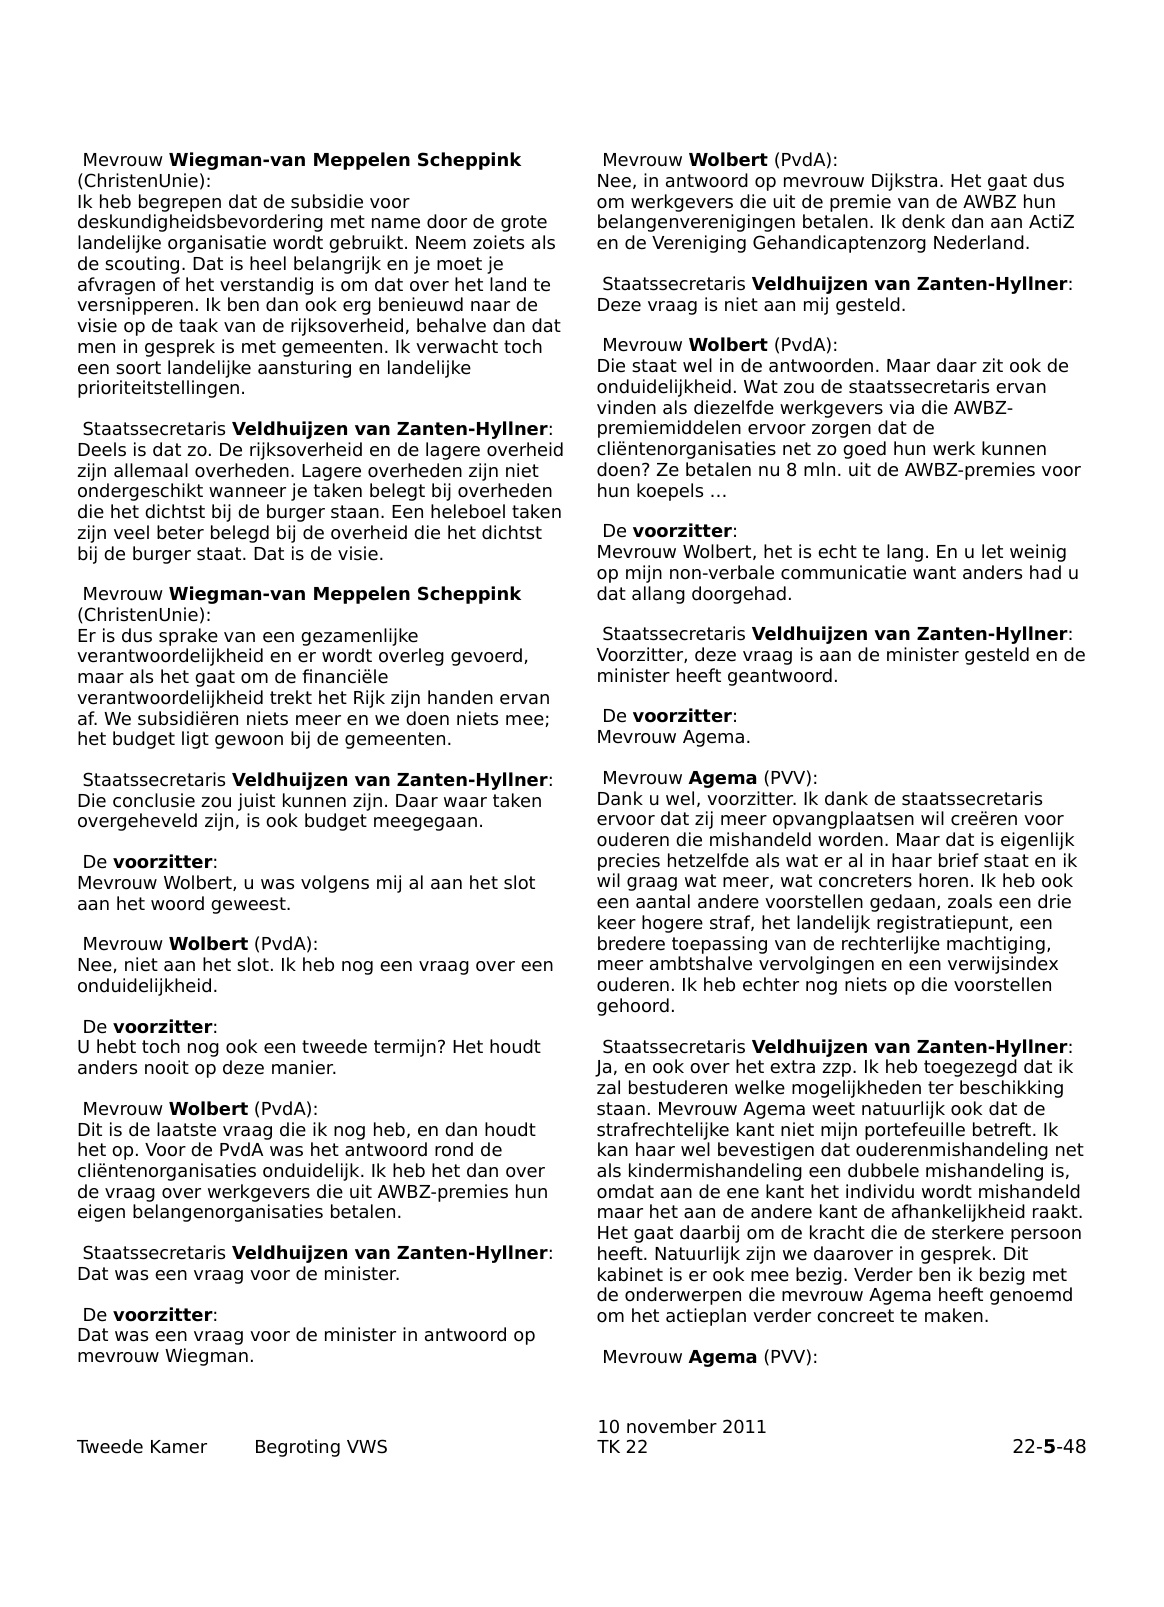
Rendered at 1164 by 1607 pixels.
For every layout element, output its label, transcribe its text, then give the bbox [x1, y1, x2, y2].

text Dank u wel, voorzitter. Ik dank de staatssecretaris ervoor dat zij meer opvangplaatsen wil creëren voor ouderen die mishandeld worden. Maar dat is eigenlijk precies hetzelfde als wat er al in haar brief staat en ik wil graag wat meer, wat concreters horen. Ik heb ook een aantal andere voorstellen gedaan, zoals een drie keer hogere straf, het landelijk registratiepunt, een bredere toepassing van de rechterlijke machtiging, meer ambtshalve vervolgingen en een verwijsindex ouderen. Ik heb echter nog niets op die voorstellen gehoord. [596, 788, 1087, 1016]
text Mevrouw Wolbert (PvdA): [596, 335, 1087, 356]
text Staatssecretaris Veldhuijzen van Zanten-Hyllner: [596, 274, 1087, 294]
text De voorzitter: [596, 706, 1087, 727]
text Mevrouw Agema. [596, 727, 1087, 748]
text De voorzitter: [77, 1016, 567, 1037]
text U hebt toch nog ook een tweede termijn? Het houdt anders nooit op deze manier. [77, 1037, 567, 1079]
text Mevrouw Wolbert (PvdA): [77, 1099, 567, 1119]
text Die conclusie zou juist kunnen zijn. Daar waar taken overgeheveld zijn, is ook budget meegegaan. [77, 791, 567, 832]
text Mevrouw Wiegman-van Meppelen Scheppink (ChristenUnie): [77, 150, 567, 192]
text Nee, niet aan het slot. Ik heb nog een vraag over een onduidelijkheid. [77, 955, 567, 996]
text Mevrouw Wolbert (PvdA): [596, 150, 1087, 171]
text Staatssecretaris Veldhuijzen van Zanten-Hyllner: [77, 1243, 567, 1264]
text Mevrouw Wolbert (PvdA): [77, 934, 567, 955]
text Ja, en ook over het extra zzp. Ik heb toegezegd dat ik zal bestuderen welke mogelijkheden ter beschikking staan. Mevrouw Agema weet natuurlijk ook dat de strafrechtelijke kant niet mijn portefeuille betreft. Ik kan haar wel bevestigen dat ouderenmishandeling net als kindermishandeling een dubbele mishandeling is, omdat aan de ene kant het individu wordt mishandeld maar het aan de andere kant de afhankelijkheid raakt. Het gaat daarbij om de kracht die de sterkere persoon heeft. Natuurlijk zijn we daarover in gesprek. Dit kabinet is er ook mee bezig. Verder ben ik bezig met de onderwerpen die mevrouw Agema heeft genoemd om het actieplan verder concreet te maken. [596, 1057, 1087, 1327]
text Staatssecretaris Veldhuijzen van Zanten-Hyllner: [596, 1036, 1087, 1057]
text Dit is de laatste vraag die ik nog heb, en dan houdt het op. Voor de PvdA was het antwoord rond de cliëntenorganisaties onduidelijk. Ik heb het dan over de vraag over werkgevers die uit AWBZ-premies hun eigen belangenorganisaties betalen. [77, 1119, 567, 1223]
text Die staat wel in de antwoorden. Maar daar zit ook de onduidelijkheid. Wat zou de staatssecretaris ervan vinden als diezelfde werkgevers via die AWBZ-premiemiddelen ervoor zorgen dat de cliëntenorganisaties net zo goed hun werk kunnen doen? Ze betalen nu 8 mln. uit de AWBZ-premies voor hun koepels … [596, 356, 1087, 501]
text Voorzitter, deze vraag is aan de minister gesteld en de minister heeft geantwoord. [596, 645, 1087, 686]
text Mevrouw Wolbert, het is echt te lang. En u let weinig op mijn non-verbale communicatie want anders had u dat allang doorgehad. [596, 542, 1087, 604]
text Staatssecretaris Veldhuijzen van Zanten-Hyllner: [596, 624, 1087, 645]
text De voorzitter: [77, 852, 567, 873]
text Staatssecretaris Veldhuijzen van Zanten-Hyllner: [77, 419, 567, 440]
text Er is dus sprake van een gezamenlijke verantwoordelijkheid en er wordt overleg gevoerd, maar als het gaat om de financiële verantwoordelijkheid trekt het Rijk zijn handen ervan af. We subsidiëren niets meer en we doen niets mee; het budget ligt gewoon bij de gemeenten. [77, 626, 567, 750]
text De voorzitter: [596, 521, 1087, 542]
text Staatssecretaris Veldhuijzen van Zanten-Hyllner: [77, 770, 567, 791]
text Deels is dat zo. De rijksoverheid en de lagere overheid zijn allemaal overheden. Lagere overheden zijn niet ondergeschikt wanneer je taken belegt bij overheden die het dichtst bij de burger staan. Een heleboel taken zijn veel beter belegd bij de overheid die het dichtst bij de burger staat. Dat is de visie. [77, 440, 567, 564]
text Dat was een vraag voor de minister. [77, 1264, 567, 1284]
text Dat was een vraag voor de minister in antwoord op mevrouw Wiegman. [77, 1325, 567, 1367]
text Mevrouw Wiegman-van Meppelen Scheppink (ChristenUnie): [77, 584, 567, 626]
text Mevrouw Agema (PVV): [596, 768, 1087, 788]
text De voorzitter: [77, 1304, 567, 1325]
text Nee, in antwoord op mevrouw Dijkstra. Het gaat dus om werkgevers die uit de premie van de AWBZ hun belangenverenigingen betalen. Ik denk dan aan ActiZ en de Vereniging Gehandicaptenzorg Nederland. [596, 171, 1087, 254]
text Ik heb begrepen dat de subsidie voor deskundigheidsbevordering met name door de grote landelijke organisatie wordt gebruikt. Neem zoiets als de scouting. Dat is heel belangrijk en je moet je afvragen of het verstandig is om dat over het land te versnipperen. Ik ben dan ook erg benieuwd naar de visie op de taak van de rijksoverheid, behalve dan dat men in gesprek is met gemeenten. Ik verwacht toch een soort landelijke aansturing en landelijke prioriteitstellingen. [77, 192, 567, 399]
text Deze vraag is niet aan mij gesteld. [596, 294, 1087, 315]
text Mevrouw Wolbert, u was volgens mij al aan het slot aan het woord geweest. [77, 873, 567, 914]
text Mevrouw Agema (PVV): [596, 1347, 1087, 1367]
